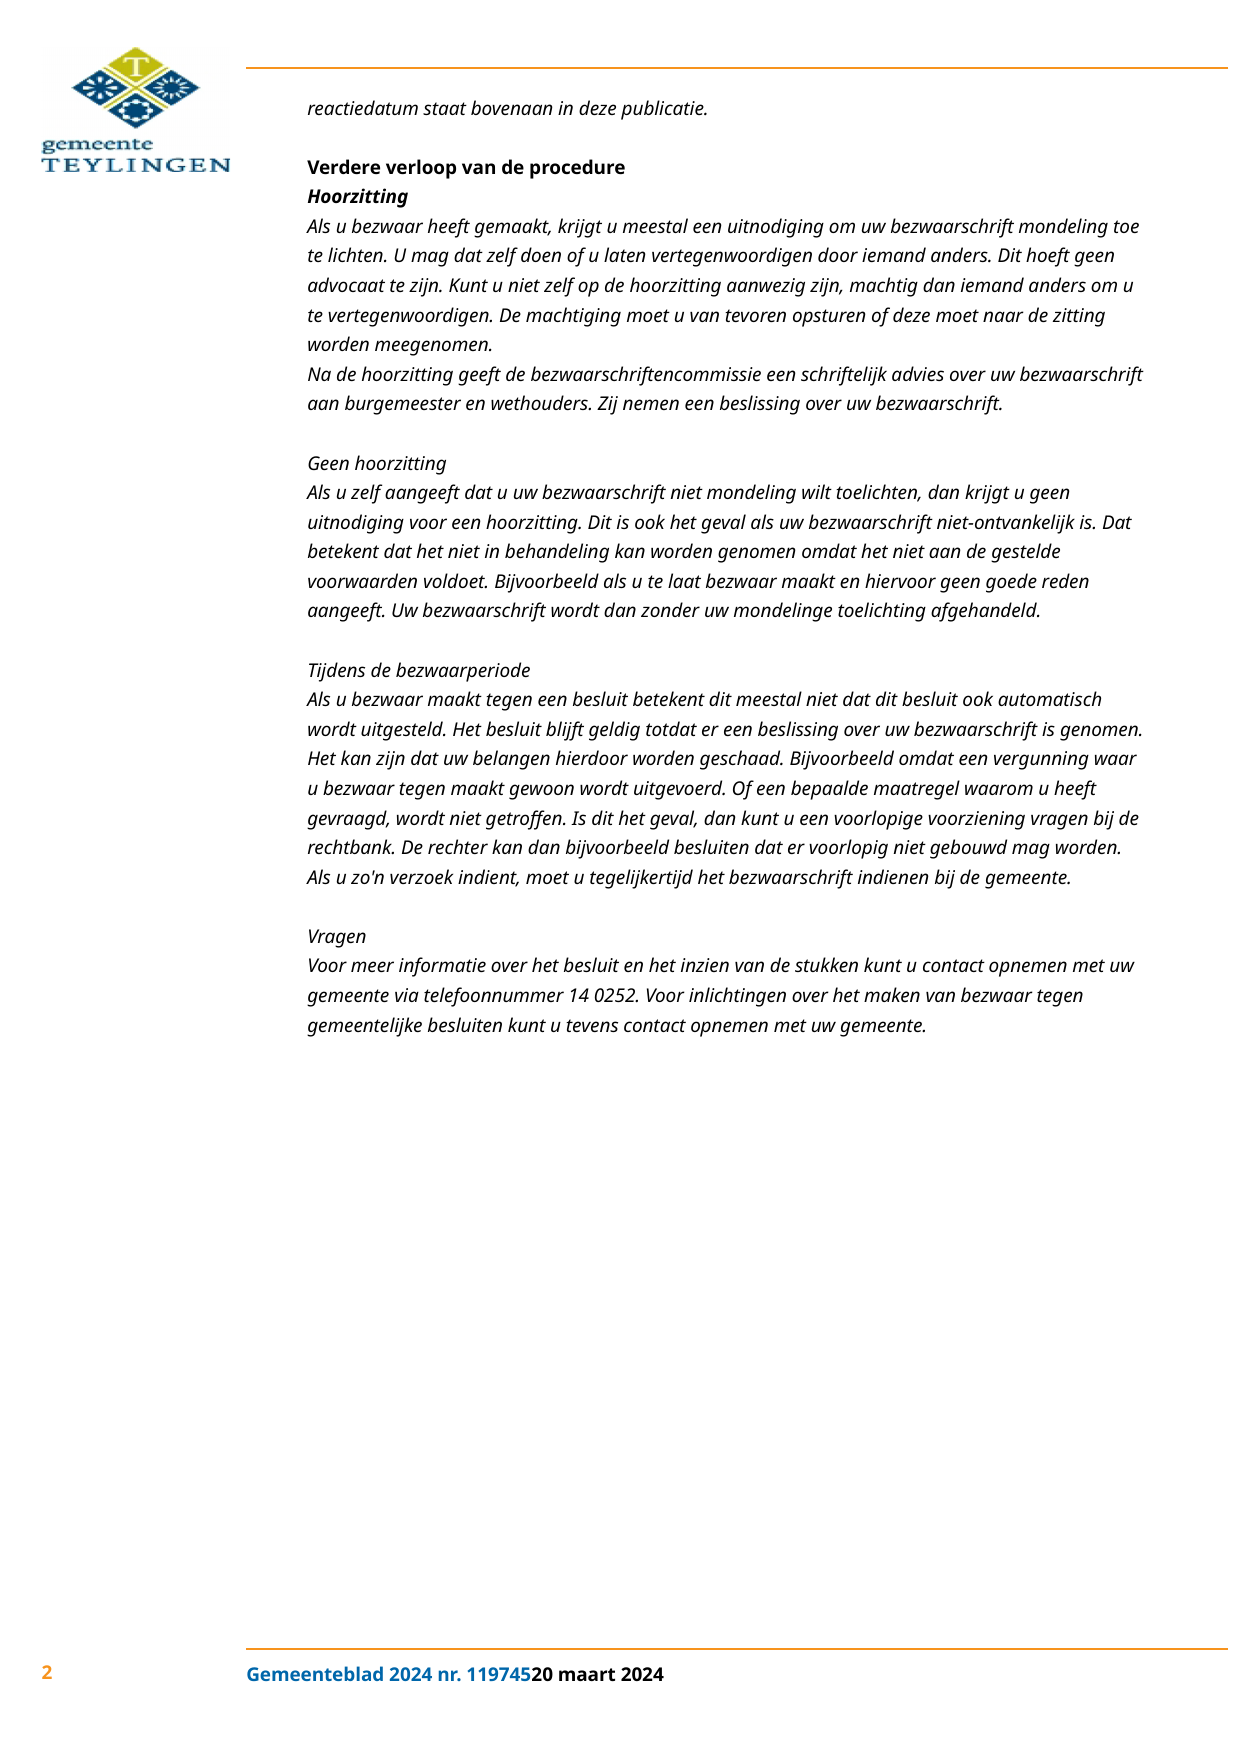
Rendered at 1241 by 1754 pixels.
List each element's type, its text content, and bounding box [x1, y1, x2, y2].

list reactiedatum staat bovenaan in deze publicatie. [248, 95, 1152, 121]
list Voor meer informatie over het besluit en het inzien van de stukken kunt u contact opnemen met uw gemeente via telefoonnummer 14 0252. Voor inlichtingen over het maken van bezwaar tegen gemeentelijke besluiten kunt u tevens contact opnemen met uw gemeente. [248, 953, 1152, 1038]
list Na de hoorzitting geeft de bezwaarschriftencommissie een schriftelijk advies over uw bezwaarschrift aan burgemeester en wethouders. Zij nemen een beslissing over uw bezwaarschrift. [248, 361, 1152, 416]
list Hoorzitting [248, 183, 1152, 209]
list Vragen [248, 923, 1152, 949]
list Als u bezwaar maakt tegen een besluit betekent dit meestal niet dat dit besluit ook automatisch wordt uitgesteld. Het besluit blijft geldig totdat er een beslissing over uw bezwaarschrift is genomen. Het kan zijn dat uw belangen hierdoor worden geschaad. Bijvoorbeeld omdat een vergunning waar u bezwaar tegen maakt gewoon wordt uitgevoerd. Of een bepaalde maatregel waarom u heeft gevraagd, wordt niet getroffen. Is dit het geval, dan kunt u een voorlopige voorziening vragen bij de rechtbank. De rechter kan dan bijvoorbeeld besluiten dat er voorlopig niet gebouwd mag worden. Als u zo'n verzoek indient, moet u tegelijkertijd het bezwaarschrift indienen bij de gemeente. [248, 686, 1152, 890]
list Tijdens de bezwaarperiode [248, 657, 1152, 683]
list Verdere verloop van de procedure [248, 154, 1152, 180]
list Geen hoorzitting [248, 450, 1152, 476]
list Als u zelf aangeeft dat u uw bezwaarschrift niet mondeling wilt toelichten, dan krijgt u geen uitnodiging voor een hoorzitting. Dit is ook het geval als uw bezwaarschrift niet-ontvankelijk is. Dat betekent dat het niet in behandeling kan worden genomen omdat het niet aan de gestelde voorwaarden voldoet. Bijvoorbeeld als u te laat bezwaar maakt en hiervoor geen goede reden aangeeft. Uw bezwaarschrift wordt dan zonder uw mondelinge toelichting afgehandeld. [248, 479, 1152, 623]
picture [41, 47, 231, 172]
list Als u bezwaar heeft gemaakt, krijgt u meestal een uitnodiging om uw bezwaarschrift mondeling toe te lichten. U mag dat zelf doen of u laten vertegenwoordigen door iemand anders. Dit hoeft geen advocaat te zijn. Kunt u niet zelf op de hoorzitting aanwezig zijn, machtig dan iemand anders om u te vertegenwoordigen. De machtiging moet u van tevoren opsturen of deze moet naar de zitting worden meegenomen. [248, 213, 1152, 357]
